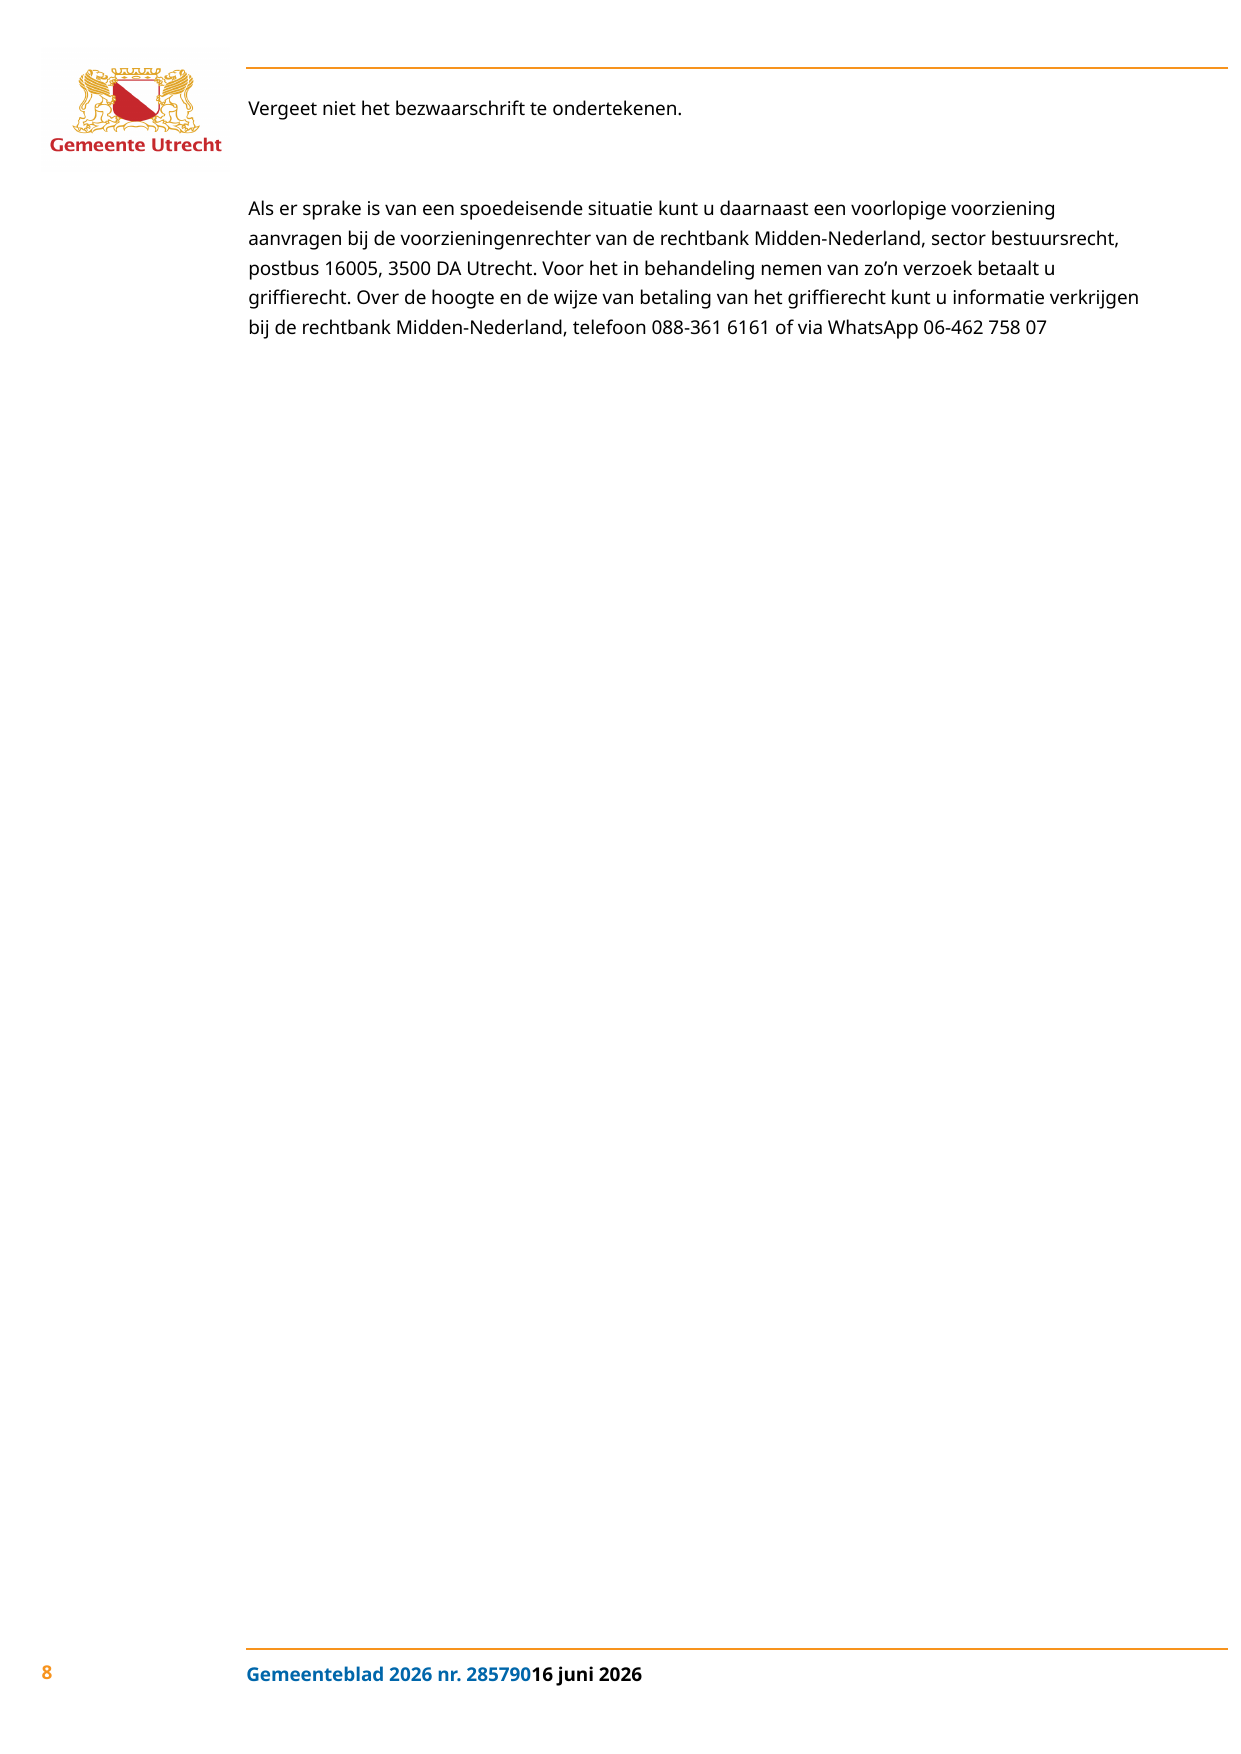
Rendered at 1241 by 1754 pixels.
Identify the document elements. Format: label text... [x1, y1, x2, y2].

text Vergeet niet het bezwaarschrift te ondertekenen. [248, 95, 1152, 121]
text Als er sprake is van een spoedeisende situatie kunt u daarnaast een voorlopige voorziening aanvragen bij de voorzieningenrechter van de rechtbank Midden-Nederland, sector bestuursrecht, postbus 16005, 3500 DA Utrecht. Voor het in behandeling nemen van zo’n verzoek betaalt u griffierecht. Over de hoogte en de wijze van betaling van het griffierecht kunt u informatie verkrijgen bij de rechtbank Midden-Nederland, telefoon 088-361 6161 of via WhatsApp 06-462 758 07 [248, 196, 1152, 340]
picture [41, 47, 231, 172]
